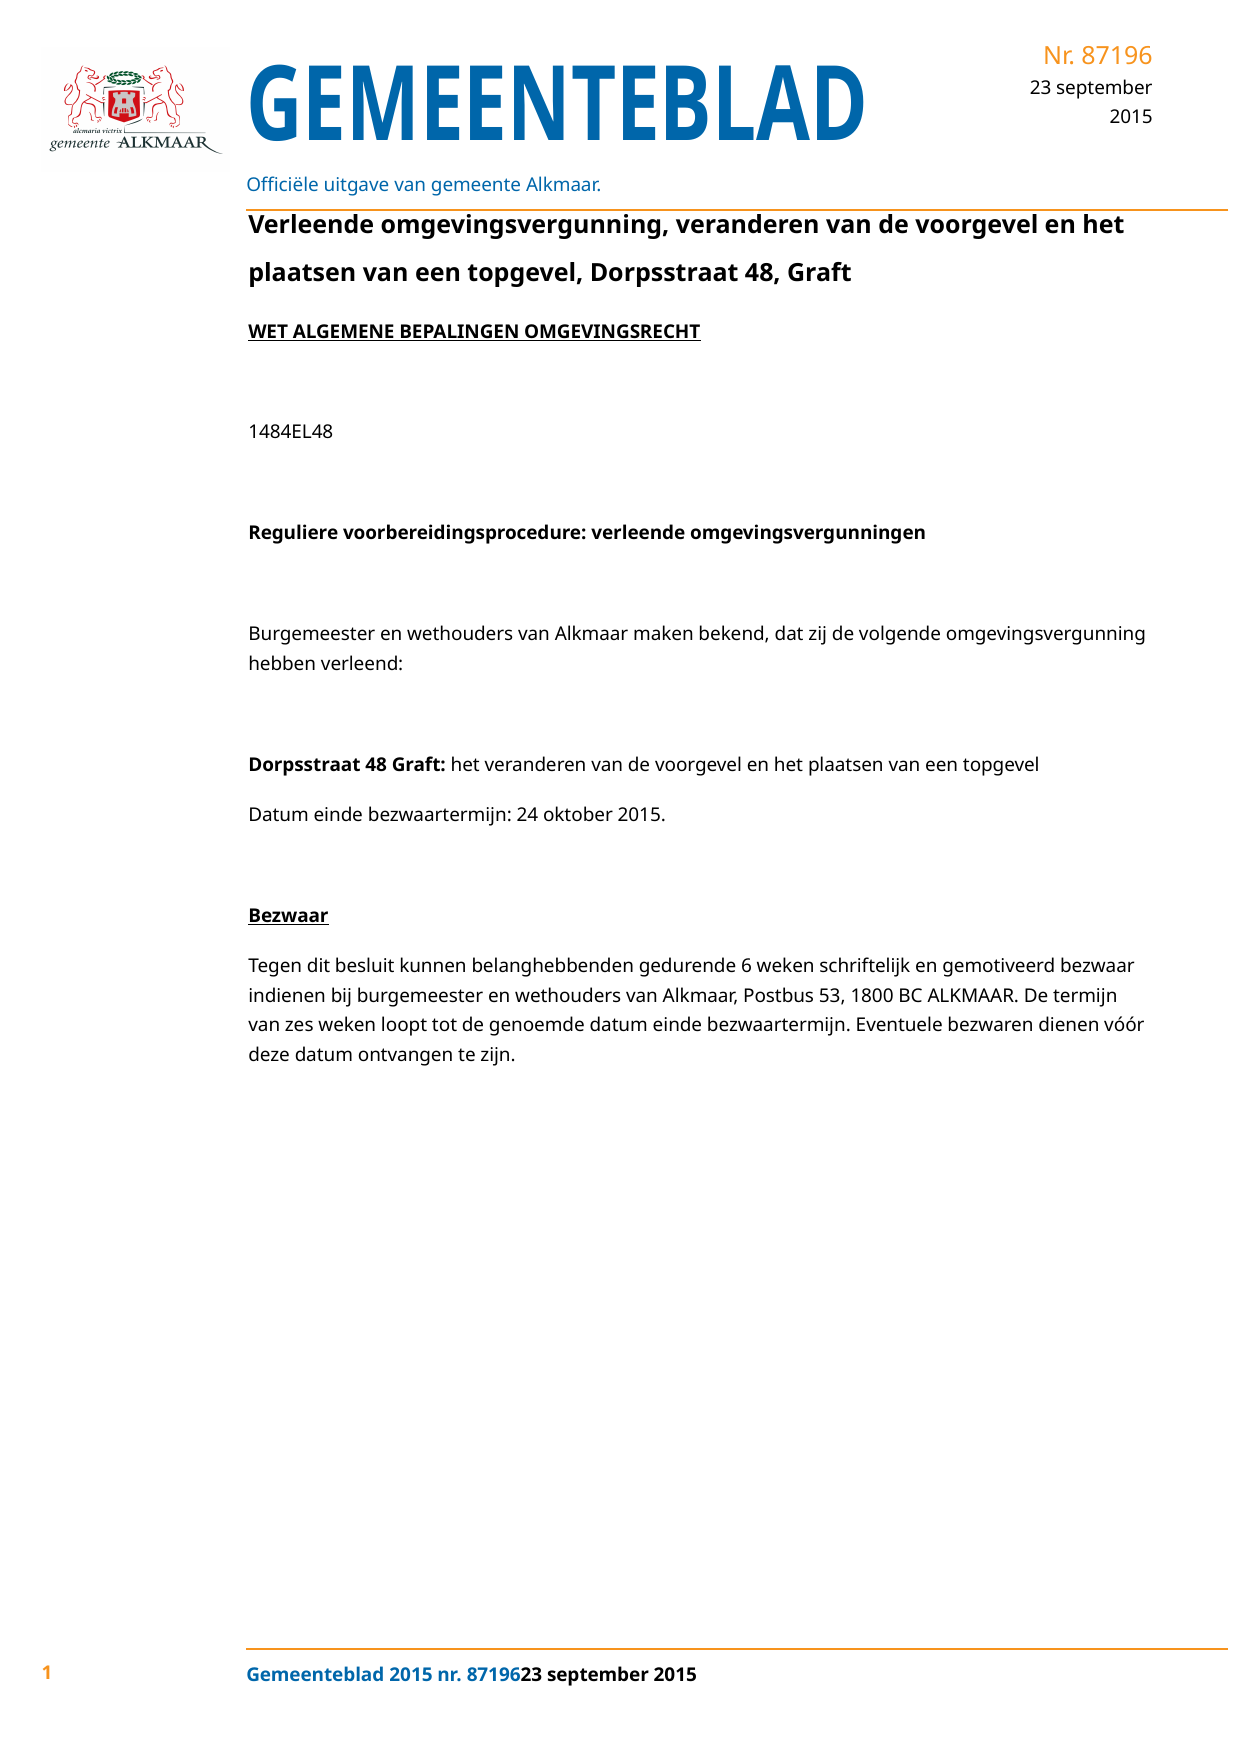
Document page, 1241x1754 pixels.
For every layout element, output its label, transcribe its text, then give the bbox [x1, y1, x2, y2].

text Bezwaar [248, 902, 1152, 928]
text Dorpsstraat 48 Graft: het veranderen van de voorgevel en het plaatsen van een topgevel [248, 751, 1152, 777]
text Burgemeester en wethouders van Alkmaar maken bekend, dat zij de volgende omgevingsvergunning hebben verleend: [248, 620, 1152, 676]
text Datum einde bezwaartermijn: 24 oktober 2015. [248, 801, 1152, 827]
text Reguliere voorbereidingsprocedure: verleende omgevingsvergunningen [248, 519, 1152, 545]
text Tegen dit besluit kunnen belanghebbenden gedurende 6 weken schriftelijk en gemotiveerd bezwaar indienen bij burgemeester en wethouders van Alkmaar, Postbus 53, 1800 BC ALKMAAR. De termijn van zes weken loopt tot de genoemde datum einde bezwaartermijn. Eventuele bezwaren dienen vóór deze datum ontvangen te zijn. [248, 952, 1152, 1067]
text Verleende omgevingsvergunning, veranderen van de voorgevel en het plaatsen van een topgevel, Dorpsstraat 48, Graft [248, 211, 1152, 288]
text WET ALGEMENE BEPALINGEN OMGEVINGSRECHT [248, 318, 1152, 344]
text 1484EL48 [248, 419, 1152, 444]
picture [41, 47, 231, 172]
